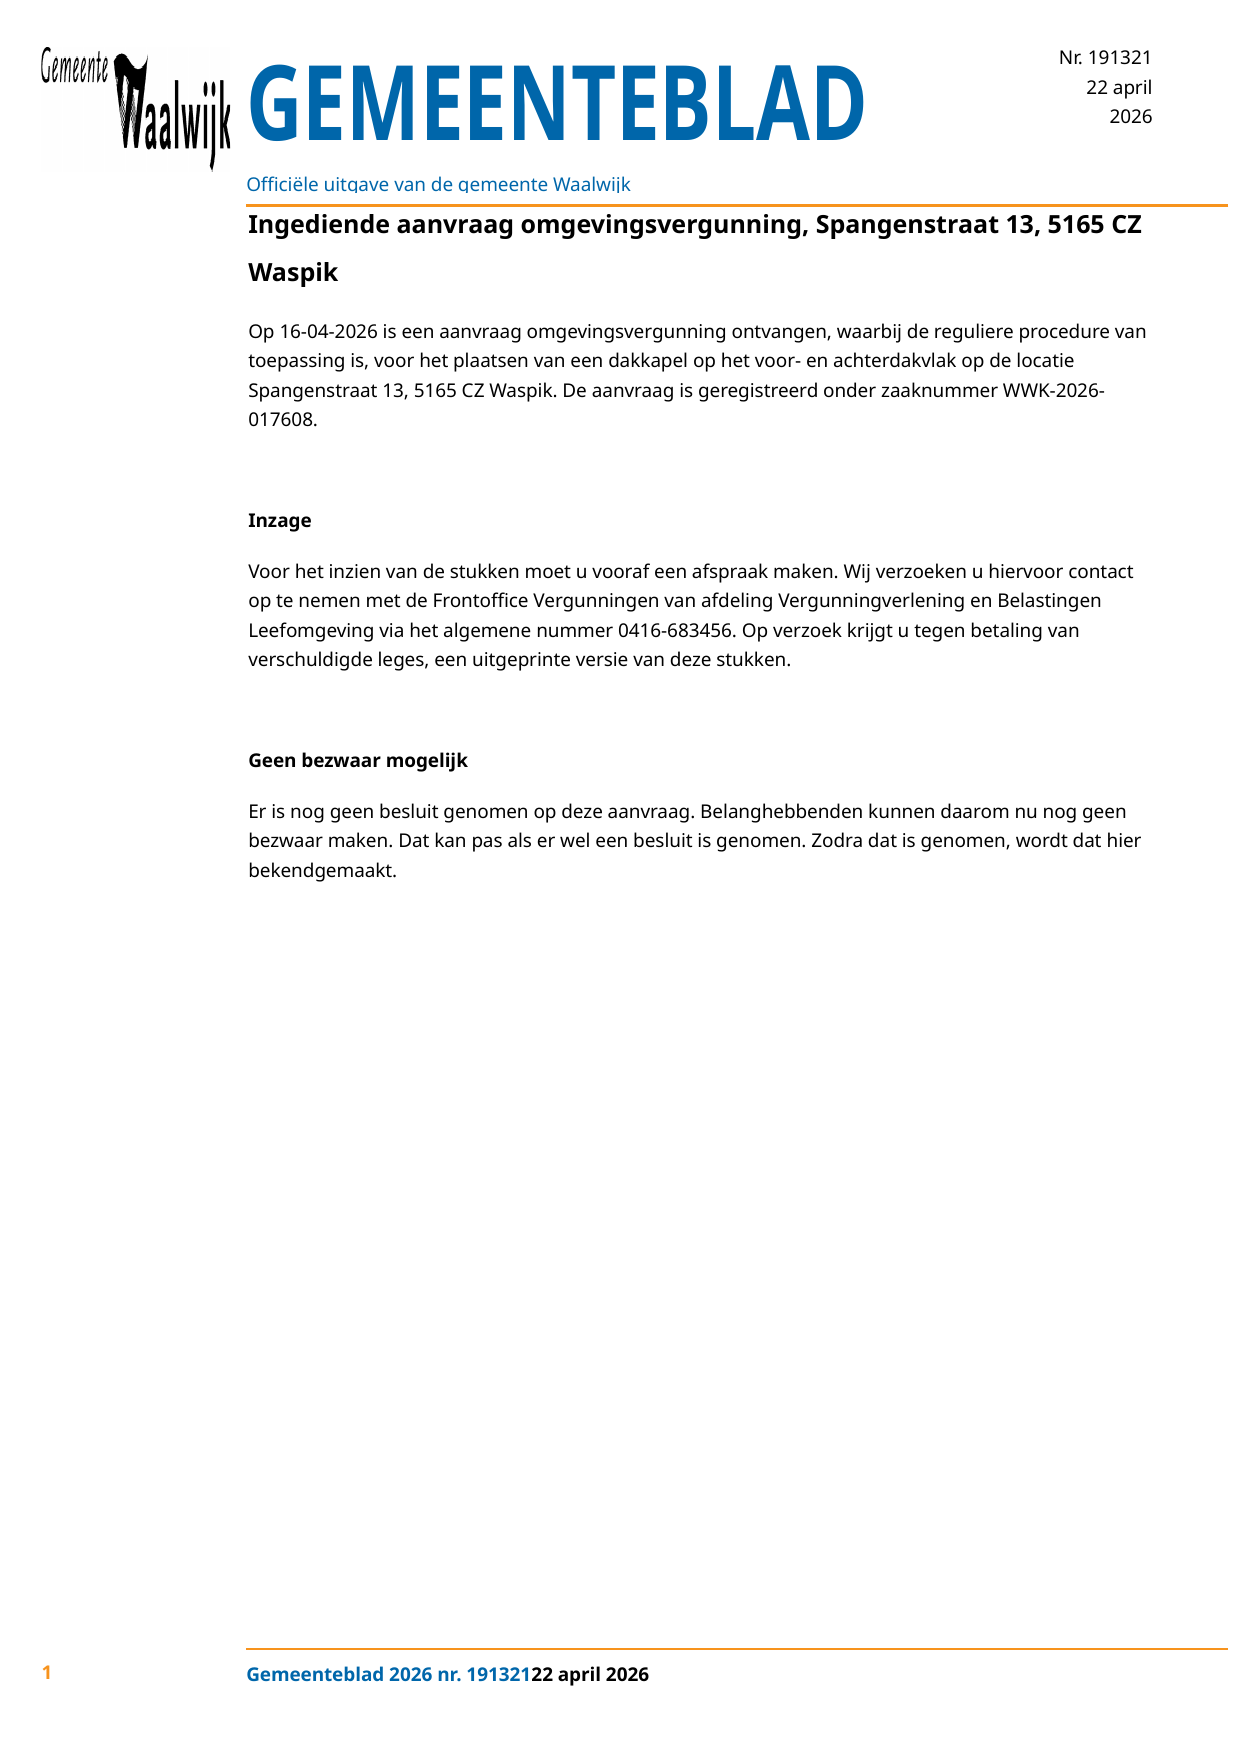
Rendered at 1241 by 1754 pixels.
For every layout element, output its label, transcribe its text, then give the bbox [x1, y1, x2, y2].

text Op 16-04-2026 is een aanvraag omgevingsvergunning ontvangen, waarbij de reguliere procedure van toepassing is, voor het plaatsen van een dakkapel op het voor- en achterdakvlak op de locatie Spangenstraat 13, 5165 CZ Waspik. De aanvraag is geregistreerd onder zaaknummer WWK-2026-017608. [248, 318, 1152, 432]
text Geen bezwaar mogelijk [248, 747, 1152, 773]
text Er is nog geen besluit genomen op deze aanvraag. Belanghebbenden kunnen daarom nu nog geen bezwaar maken. Dat kan pas als er wel een besluit is genomen. Zodra dat is genomen, wordt dat hier bekendgemaakt. [248, 798, 1152, 883]
text Voor het inzien van de stukken moet u vooraf een afspraak maken. Wij verzoeken u hiervoor contact op te nemen met de Frontoffice Vergunningen van afdeling Vergunningverlening en Belastingen Leefomgeving via het algemene nummer 0416-683456. Op verzoek krijgt u tegen betaling van verschuldigde leges, een uitgeprinte versie van deze stukken. [248, 558, 1152, 672]
text Inzage [248, 507, 1152, 533]
picture [41, 47, 231, 172]
text Ingediende aanvraag omgevingsvergunning, Spangenstraat 13, 5165 CZ Waspik [248, 207, 1152, 288]
